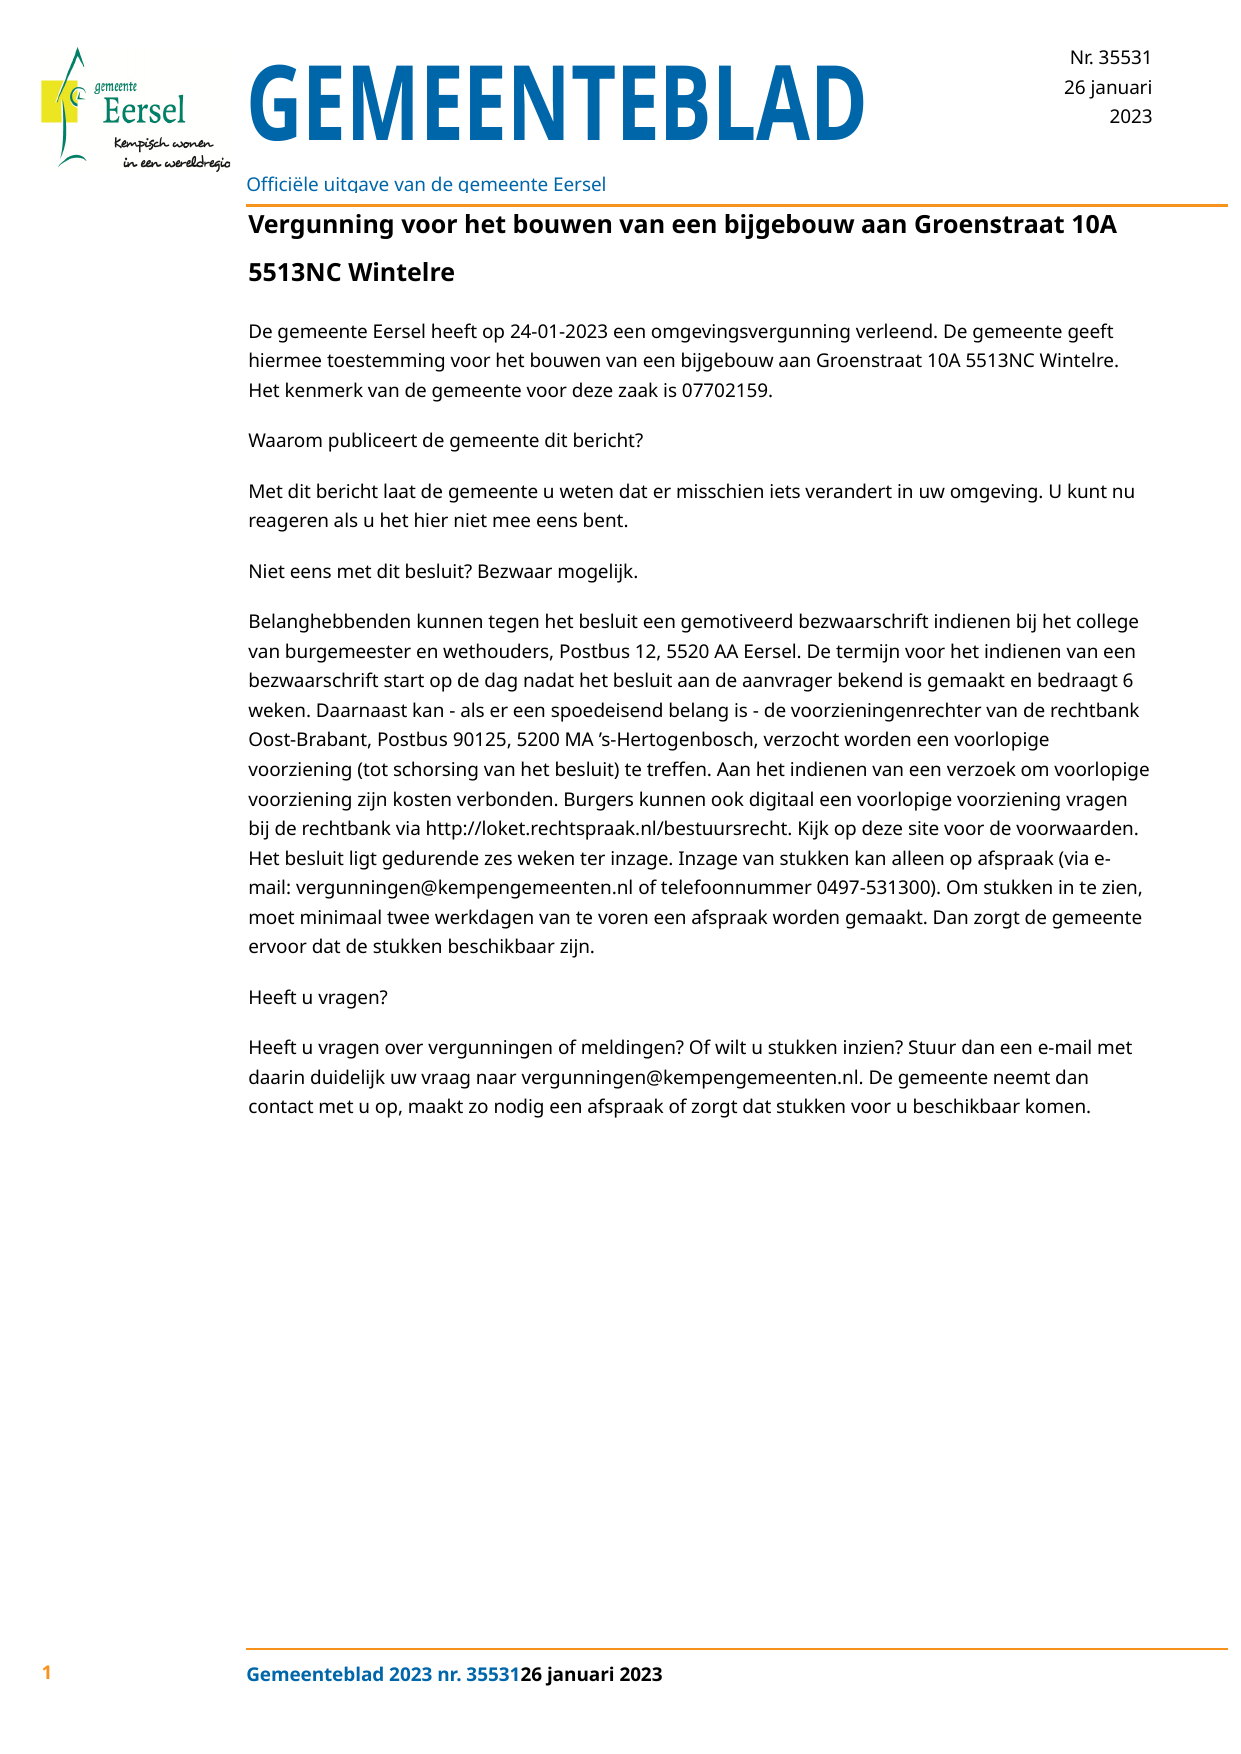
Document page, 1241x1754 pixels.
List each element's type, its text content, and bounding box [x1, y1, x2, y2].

text Vergunning voor het bouwen van een bijgebouw aan Groenstraat 10A 5513NC Wintelre [248, 207, 1152, 288]
text De gemeente Eersel heeft op 24-01-2023 een omgevingsvergunning verleend. De gemeente geeft hiermee toestemming voor het bouwen van een bijgebouw aan Groenstraat 10A 5513NC Wintelre. Het kenmerk van de gemeente voor deze zaak is 07702159. [248, 318, 1152, 403]
text Niet eens met dit besluit? Bezwaar mogelijk. [248, 558, 1152, 584]
text Heeft u vragen over vergunningen of meldingen? Of wilt u stukken inzien? Stuur dan een e-mail met daarin duidelijk uw vraag naar vergunningen@kempengemeenten.nl. De gemeente neemt dan contact met u op, maakt zo nodig een afspraak of zorgt dat stukken voor u beschikbaar komen. [248, 1034, 1152, 1119]
text Heeft u vragen? [248, 984, 1152, 1010]
picture [41, 47, 231, 172]
text Waarom publiceert de gemeente dit bericht? [248, 427, 1152, 453]
text Belanghebbenden kunnen tegen het besluit een gemotiveerd bezwaarschrift indienen bij het college van burgemeester en wethouders, Postbus 12, 5520 AA Eersel. De termijn voor het indienen van een bezwaarschrift start op de dag nadat het besluit aan de aanvrager bekend is gemaakt en bedraagt 6 weken. Daarnaast kan - als er een spoedeisend belang is - de voorzieningenrechter van de rechtbank Oost-Brabant, Postbus 90125, 5200 MA ’s-Hertogenbosch, verzocht worden een voorlopige voorziening (tot schorsing van het besluit) te treffen. Aan het indienen van een verzoek om voorlopige voorziening zijn kosten verbonden. Burgers kunnen ook digitaal een voorlopige voorziening vragen bij de rechtbank via http://loket.rechtspraak.nl/bestuursrecht. Kijk op deze site voor de voorwaarden. Het besluit ligt gedurende zes weken ter inzage. Inzage van stukken kan alleen op afspraak (via e-mail: vergunningen@kempengemeenten.nl of telefoonnummer 0497-531300). Om stukken in te zien, moet minimaal twee werkdagen van te voren een afspraak worden gemaakt. Dan zorgt de gemeente ervoor dat de stukken beschikbaar zijn. [248, 608, 1152, 959]
text Met dit bericht laat de gemeente u weten dat er misschien iets verandert in uw omgeving. U kunt nu reageren als u het hier niet mee eens bent. [248, 478, 1152, 533]
